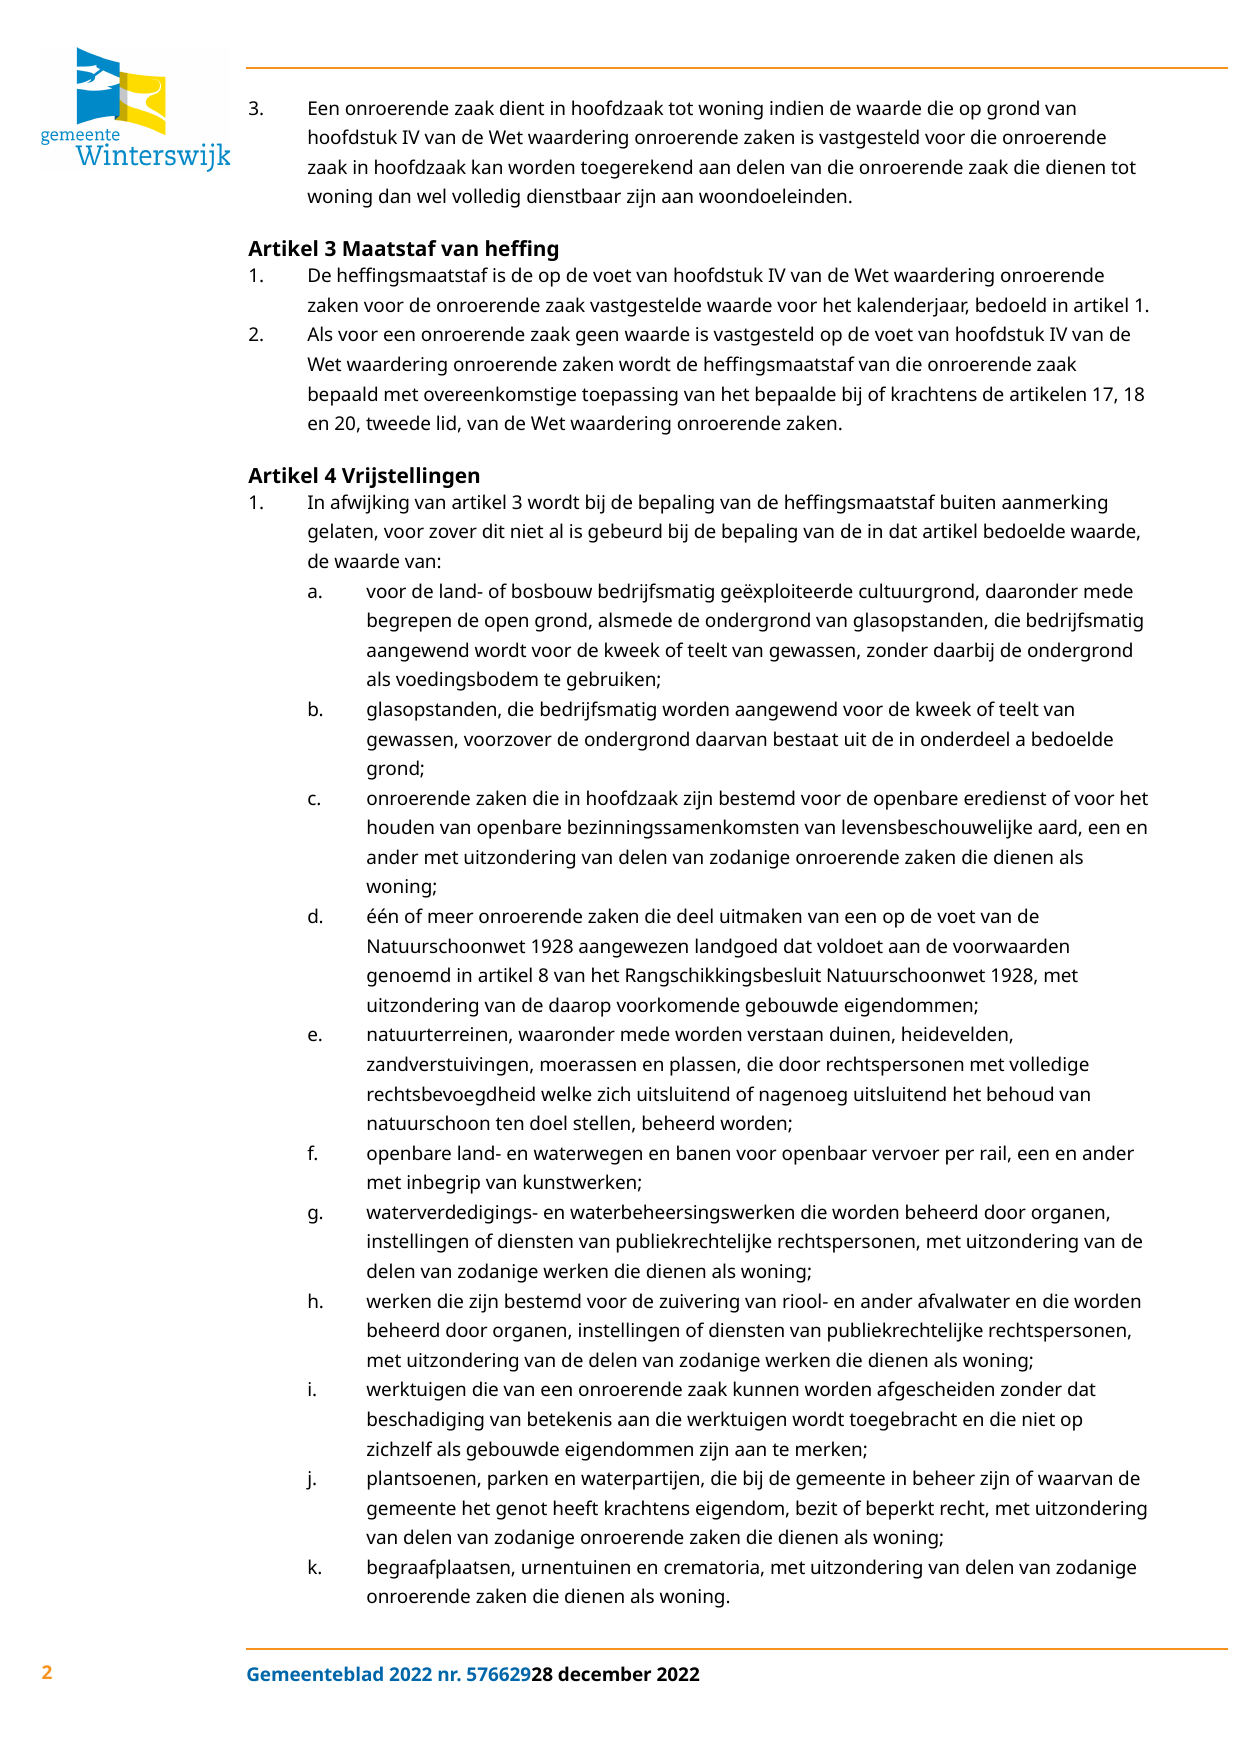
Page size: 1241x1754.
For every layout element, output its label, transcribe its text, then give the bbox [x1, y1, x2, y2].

list natuurterreinen, waaronder mede worden verstaan duinen, heidevelden, zandverstuivingen, moerassen en plassen, die door rechtspersonen met volledige rechtsbevoegdheid welke zich uitsluitend of nagenoeg uitsluitend het behoud van natuurschoon ten doel stellen, beheerd worden; [307, 1022, 1152, 1136]
list In afwijking van artikel 3 wordt bij de bepaling van de heffingsmaatstaf buiten aanmerking gelaten, voor zover dit niet al is gebeurd bij de bepaling van de in dat artikel bedoelde waarde, de waarde van: [248, 489, 1152, 574]
list één of meer onroerende zaken die deel uitmaken van een op de voet van de Natuurschoonwet 1928 aangewezen landgoed dat voldoet aan de voorwaarden genoemd in artikel 8 van het Rangschikkingsbesluit Natuurschoonwet 1928, met uitzondering van de daarop voorkomende gebouwde eigendommen; [307, 903, 1152, 1018]
list plantsoenen, parken en waterpartijen, die bij de gemeente in beheer zijn of waarvan de gemeente het genot heeft krachtens eigendom, bezit of beperkt recht, met uitzondering van delen van zodanige onroerende zaken die dienen als woning; [307, 1465, 1152, 1550]
list onroerende zaken die in hoofdzaak zijn bestemd voor de openbare eredienst of voor het houden van openbare bezinningssamenkomsten van levensbeschouwelijke aard, een en ander met uitzondering van delen van zodanige onroerende zaken die dienen als woning; [307, 785, 1152, 899]
list werken die zijn bestemd voor de zuivering van riool- en ander afvalwater en die worden beheerd door organen, instellingen of diensten van publiekrechtelijke rechtspersonen, met uitzondering van de delen van zodanige werken die dienen als woning; [307, 1288, 1152, 1373]
list werktuigen die van een onroerende zaak kunnen worden afgescheiden zonder dat beschadiging van betekenis aan die werktuigen wordt toegebracht en die niet op zichzelf als gebouwde eigendommen zijn aan te merken; [307, 1377, 1152, 1462]
list Als voor een onroerende zaak geen waarde is vastgesteld op de voet van hoofdstuk IV van de Wet waardering onroerende zaken wordt de heffingsmaatstaf van die onroerende zaak bepaald met overeenkomstige toepassing van het bepaalde bij of krachtens de artikelen 17, 18 en 20, tweede lid, van de Wet waardering onroerende zaken. [248, 322, 1152, 436]
list begraafplaatsen, urnentuinen en crematoria, met uitzondering van delen van zodanige onroerende zaken die dienen als woning. [307, 1554, 1152, 1609]
list De heffingsmaatstaf is de op de voet van hoofdstuk IV van de Wet waardering onroerende zaken voor de onroerende zaak vastgestelde waarde voor het kalenderjaar, bedoeld in artikel 1. [248, 262, 1152, 318]
text Artikel 4 Vrijstellingen [248, 461, 1152, 489]
picture [41, 47, 231, 172]
picture [225, 153, 231, 162]
list glasopstanden, die bedrijfsmatig worden aangewend voor de kweek of teelt van gewassen, voorzover de ondergrond daarvan bestaat uit de in onderdeel a bedoelde grond; [307, 696, 1152, 781]
list voor de land- of bosbouw bedrijfsmatig geëxploiteerde cultuurgrond, daaronder mede begrepen de open grond, alsmede de ondergrond van glasopstanden, die bedrijfsmatig aangewend wordt voor de kweek of teelt van gewassen, zonder daarbij de ondergrond als voedingsbodem te gebruiken; [307, 578, 1152, 692]
list waterverdedigings- en waterbeheersingswerken die worden beheerd door organen, instellingen of diensten van publiekrechtelijke rechtspersonen, met uitzondering van de delen van zodanige werken die dienen als woning; [307, 1199, 1152, 1284]
list openbare land- en waterwegen en banen voor openbaar vervoer per rail, een en ander met inbegrip van kunstwerken; [307, 1140, 1152, 1195]
text Artikel 3 Maatstaf van heffing [248, 234, 1152, 262]
list Een onroerende zaak dient in hoofdzaak tot woning indien de waarde die op grond van hoofdstuk IV van de Wet waardering onroerende zaken is vastgesteld voor die onroerende zaak in hoofdzaak kan worden toegerekend aan delen van die onroerende zaak die dienen tot woning dan wel volledig dienstbaar zijn aan woondoeleinden. [248, 95, 1152, 209]
